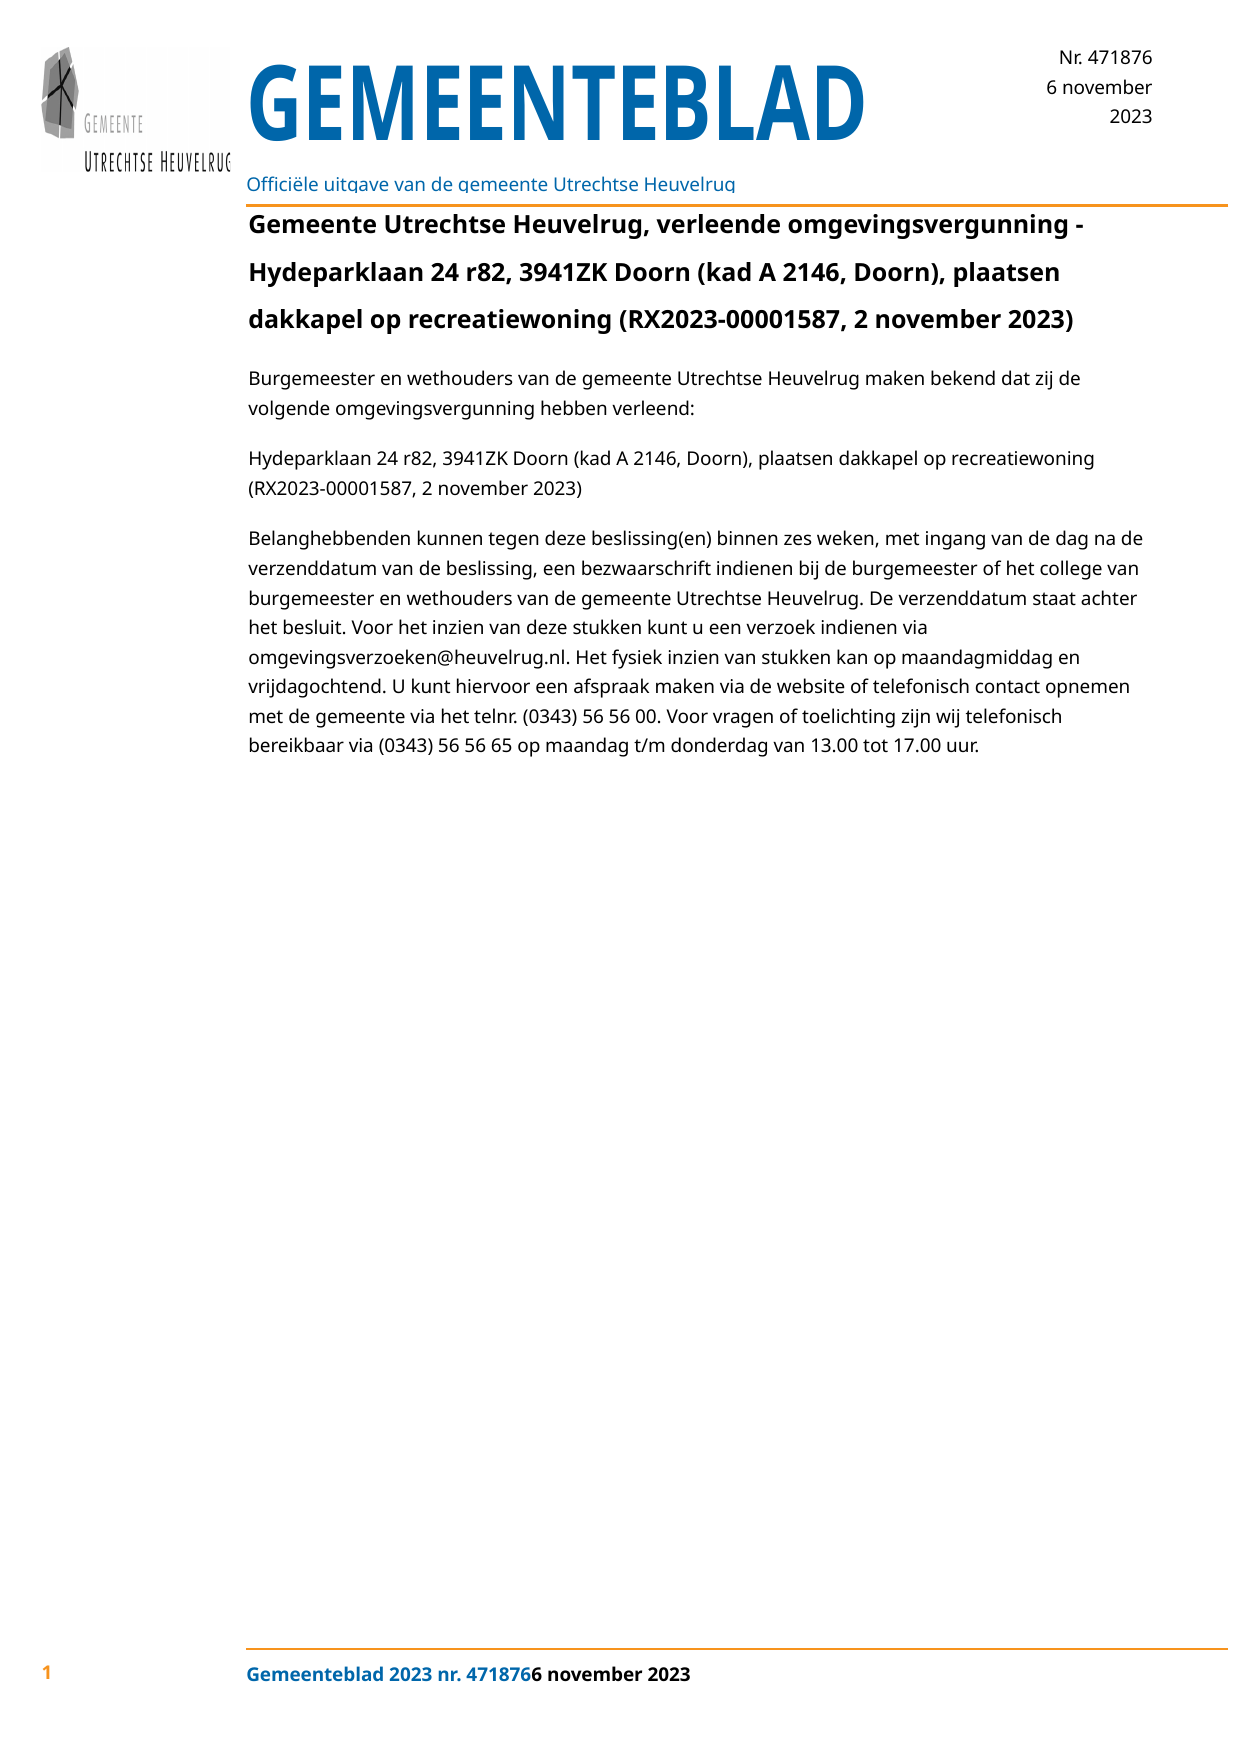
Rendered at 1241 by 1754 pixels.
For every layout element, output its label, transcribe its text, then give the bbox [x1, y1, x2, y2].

text Hydeparklaan 24 r82, 3941ZK Doorn (kad A 2146, Doorn), plaatsen dakkapel op recreatiewoning (RX2023-00001587, 2 november 2023) [248, 446, 1152, 501]
text Belanghebbenden kunnen tegen deze beslissing(en) binnen zes weken, met ingang van de dag na de verzenddatum van de beslissing, een bezwaarschrift indienen bij de burgemeester of het college van burgemeester en wethouders van de gemeente Utrechtse Heuvelrug. De verzenddatum staat achter het besluit. Voor het inzien van deze stukken kunt u een verzoek indienen via omgevingsverzoeken@heuvelrug.nl. Het fysiek inzien van stukken kan op maandagmiddag en vrijdagochtend. U kunt hiervoor een afspraak maken via de website of telefonisch contact opnemen met de gemeente via het telnr. (0343) 56 56 00. Voor vragen of toelichting zijn wij telefonisch bereikbaar via (0343) 56 56 65 op maandag t/m donderdag van 13.00 tot 17.00 uur. [248, 526, 1152, 758]
text Burgemeester en wethouders van de gemeente Utrechtse Heuvelrug maken bekend dat zij de volgende omgevingsvergunning hebben verleend: [248, 366, 1152, 421]
text Gemeente Utrechtse Heuvelrug, verleende omgevingsvergunning - Hydeparklaan 24 r82, 3941ZK Doorn (kad A 2146, Doorn), plaatsen dakkapel op recreatiewoning (RX2023-00001587, 2 november 2023) [248, 207, 1152, 336]
picture [41, 47, 231, 172]
